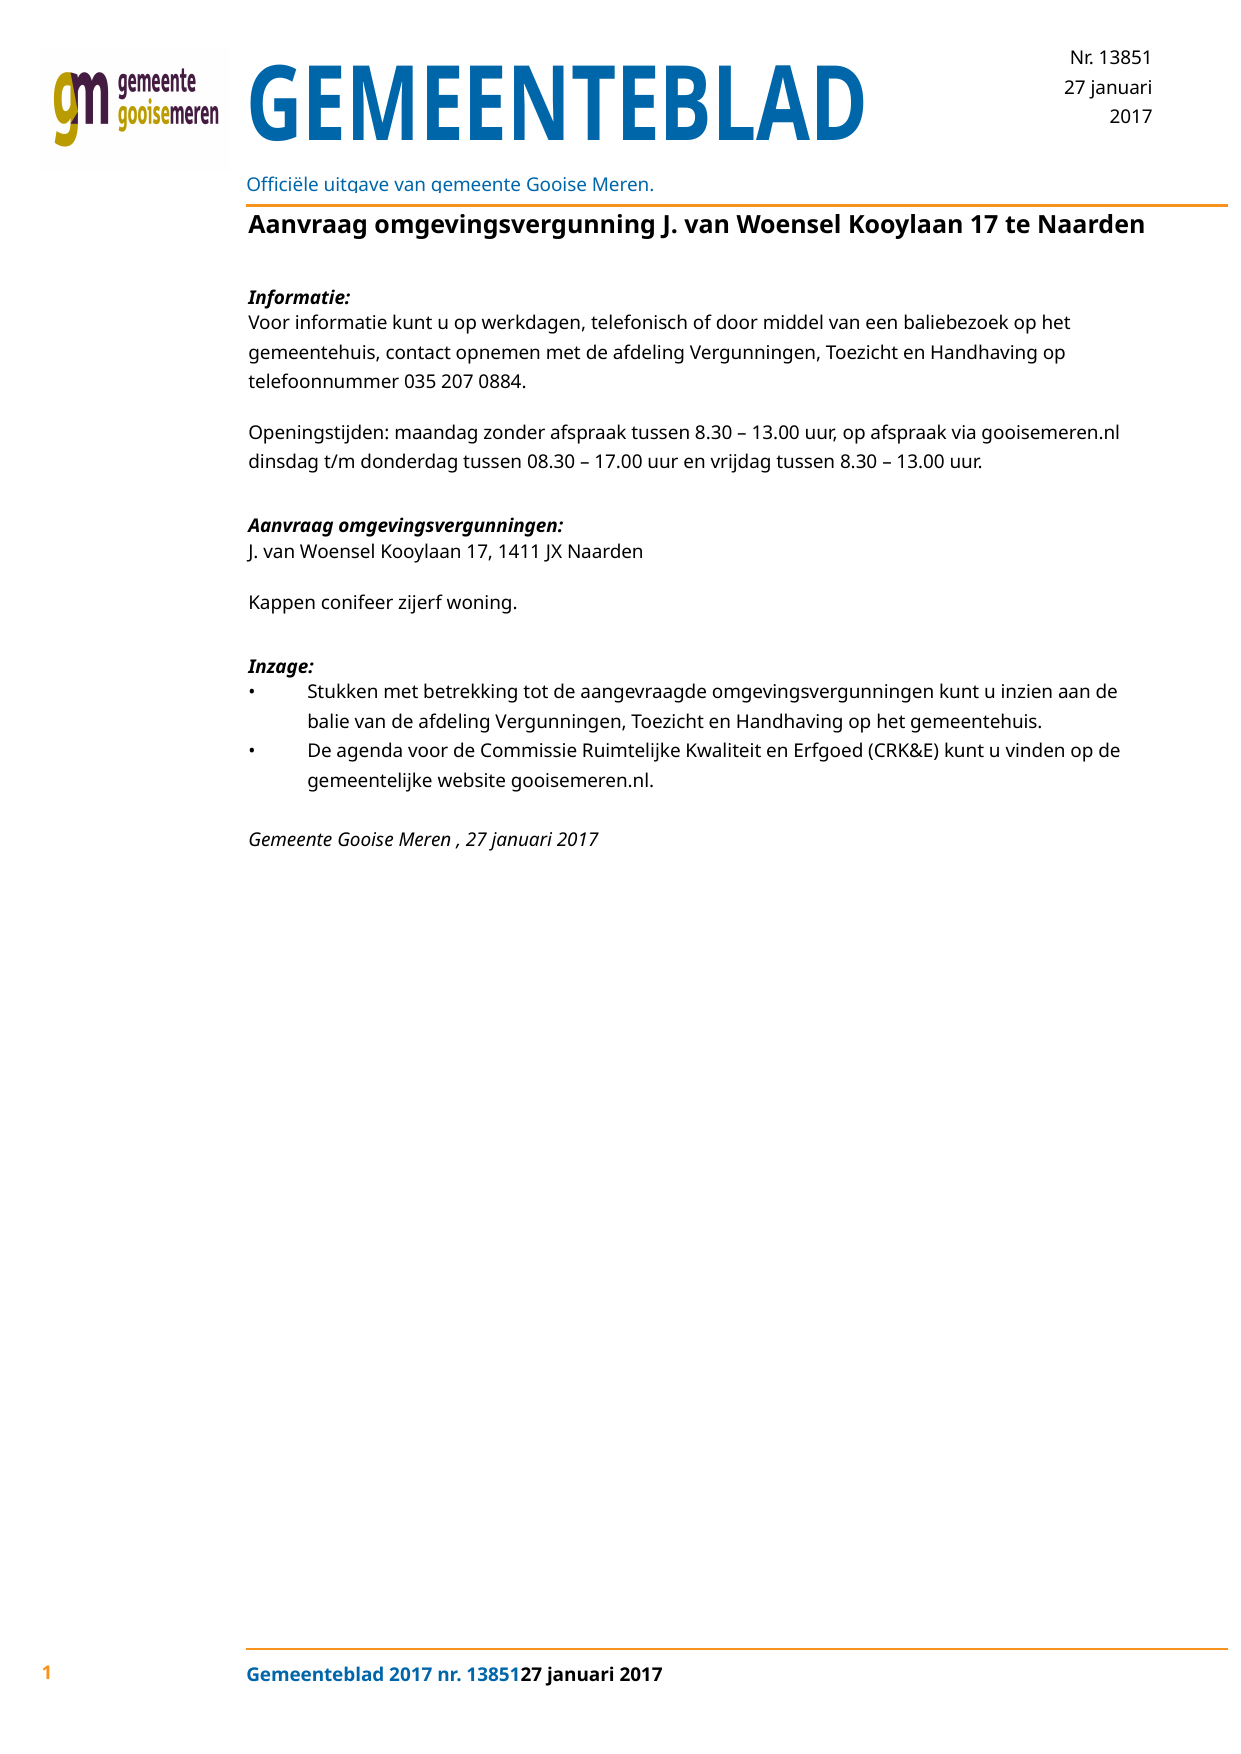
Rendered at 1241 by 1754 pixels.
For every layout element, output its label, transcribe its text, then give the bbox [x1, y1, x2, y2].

text Aanvraag omgevingsvergunningen: [248, 513, 1152, 538]
text Inzage: [248, 653, 1152, 678]
text Openingstijden: maandag zonder afspraak tussen 8.30 – 13.00 uur, op afspraak via gooisemeren.nl dinsdag t/m donderdag tussen 08.30 – 17.00 uur en vrijdag tussen 8.30 – 13.00 uur. [248, 419, 1152, 474]
picture [41, 47, 231, 172]
list De agenda voor de Commissie Ruimtelijke Kwaliteit en Erfgoed (CRK&E) kunt u vinden op de gemeentelijke website gooisemeren.nl. [248, 738, 1152, 793]
text Informatie: [248, 284, 1152, 309]
list Stukken met betrekking tot de aangevraagde omgevingsvergunningen kunt u inzien aan de balie van de afdeling Vergunningen, Toezicht en Handhaving op het gemeentehuis. [248, 678, 1152, 734]
text J. van Woensel Kooylaan 17, 1411 JX Naarden [248, 538, 1152, 564]
text Kappen conifeer zijerf woning. [248, 589, 1152, 614]
text Voor informatie kunt u op werkdagen, telefonisch of door middel van een baliebezoek op het gemeentehuis, contact opnemen met de afdeling Vergunningen, Toezicht en Handhaving op telefoonnummer 035 207 0884. [248, 309, 1152, 394]
text Aanvraag omgevingsvergunning J. van Woensel Kooylaan 17 te Naarden [248, 207, 1152, 241]
text Gemeente Gooise Meren , 27 januari 2017 [248, 826, 1152, 852]
